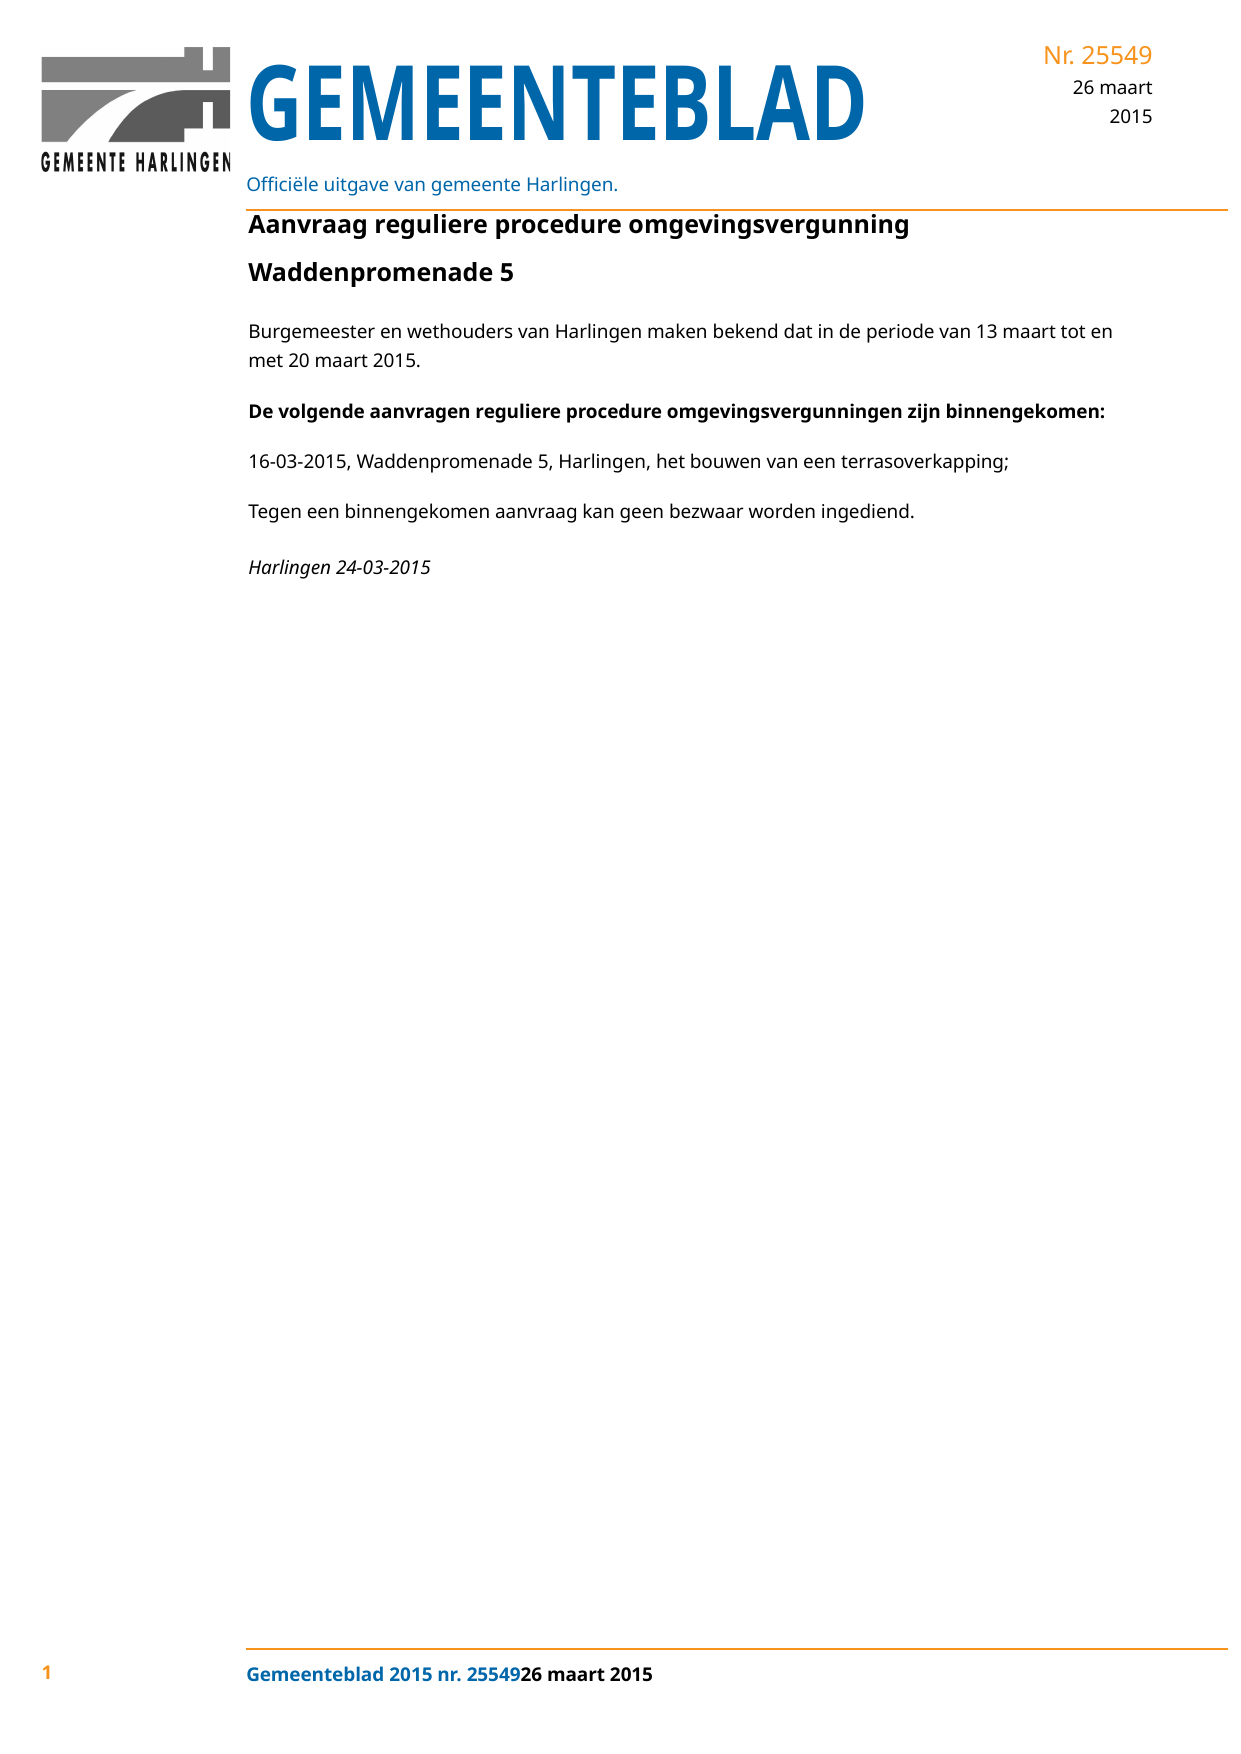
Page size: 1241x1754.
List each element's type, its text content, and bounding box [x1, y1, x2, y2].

text Aanvraag reguliere procedure omgevingsvergunning Waddenpromenade 5 [248, 211, 1152, 288]
text De volgende aanvragen reguliere procedure omgevingsvergunningen zijn binnengekomen: [248, 398, 1152, 424]
text Tegen een binnengekomen aanvraag kan geen bezwaar worden ingediend. [248, 499, 1152, 524]
text Harlingen 24-03-2015 [248, 554, 1152, 580]
text 16-03-2015, Waddenpromenade 5, Harlingen, het bouwen van een terrasoverkapping; [248, 448, 1152, 474]
picture [41, 47, 231, 172]
text Burgemeester en wethouders van Harlingen maken bekend dat in de periode van 13 maart tot en met 20 maart 2015. [248, 318, 1152, 373]
